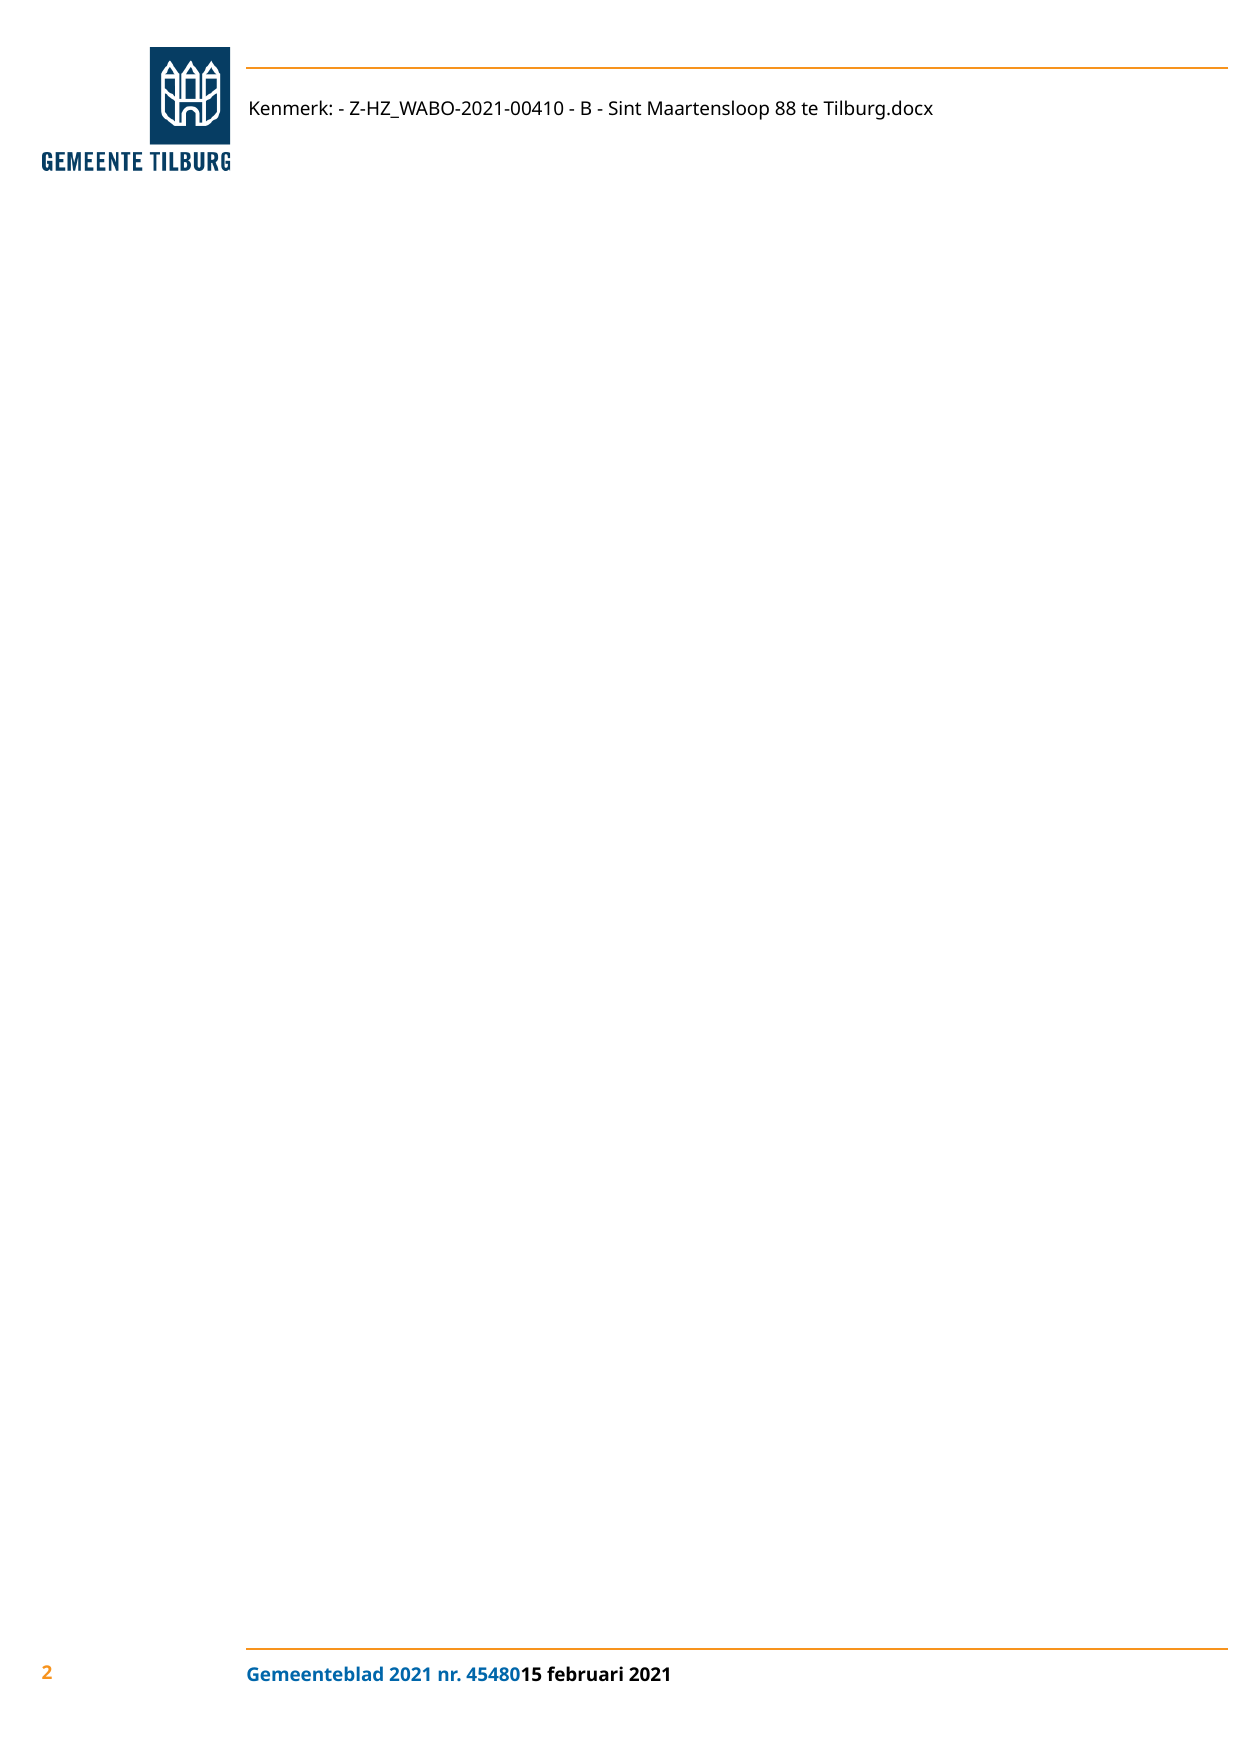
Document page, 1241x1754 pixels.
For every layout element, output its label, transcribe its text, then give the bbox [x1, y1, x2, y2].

picture [41, 47, 231, 172]
text Kenmerk: - Z-HZ_WABO-2021-00410 - B - Sint Maartensloop 88 te Tilburg.docx [248, 95, 1152, 121]
